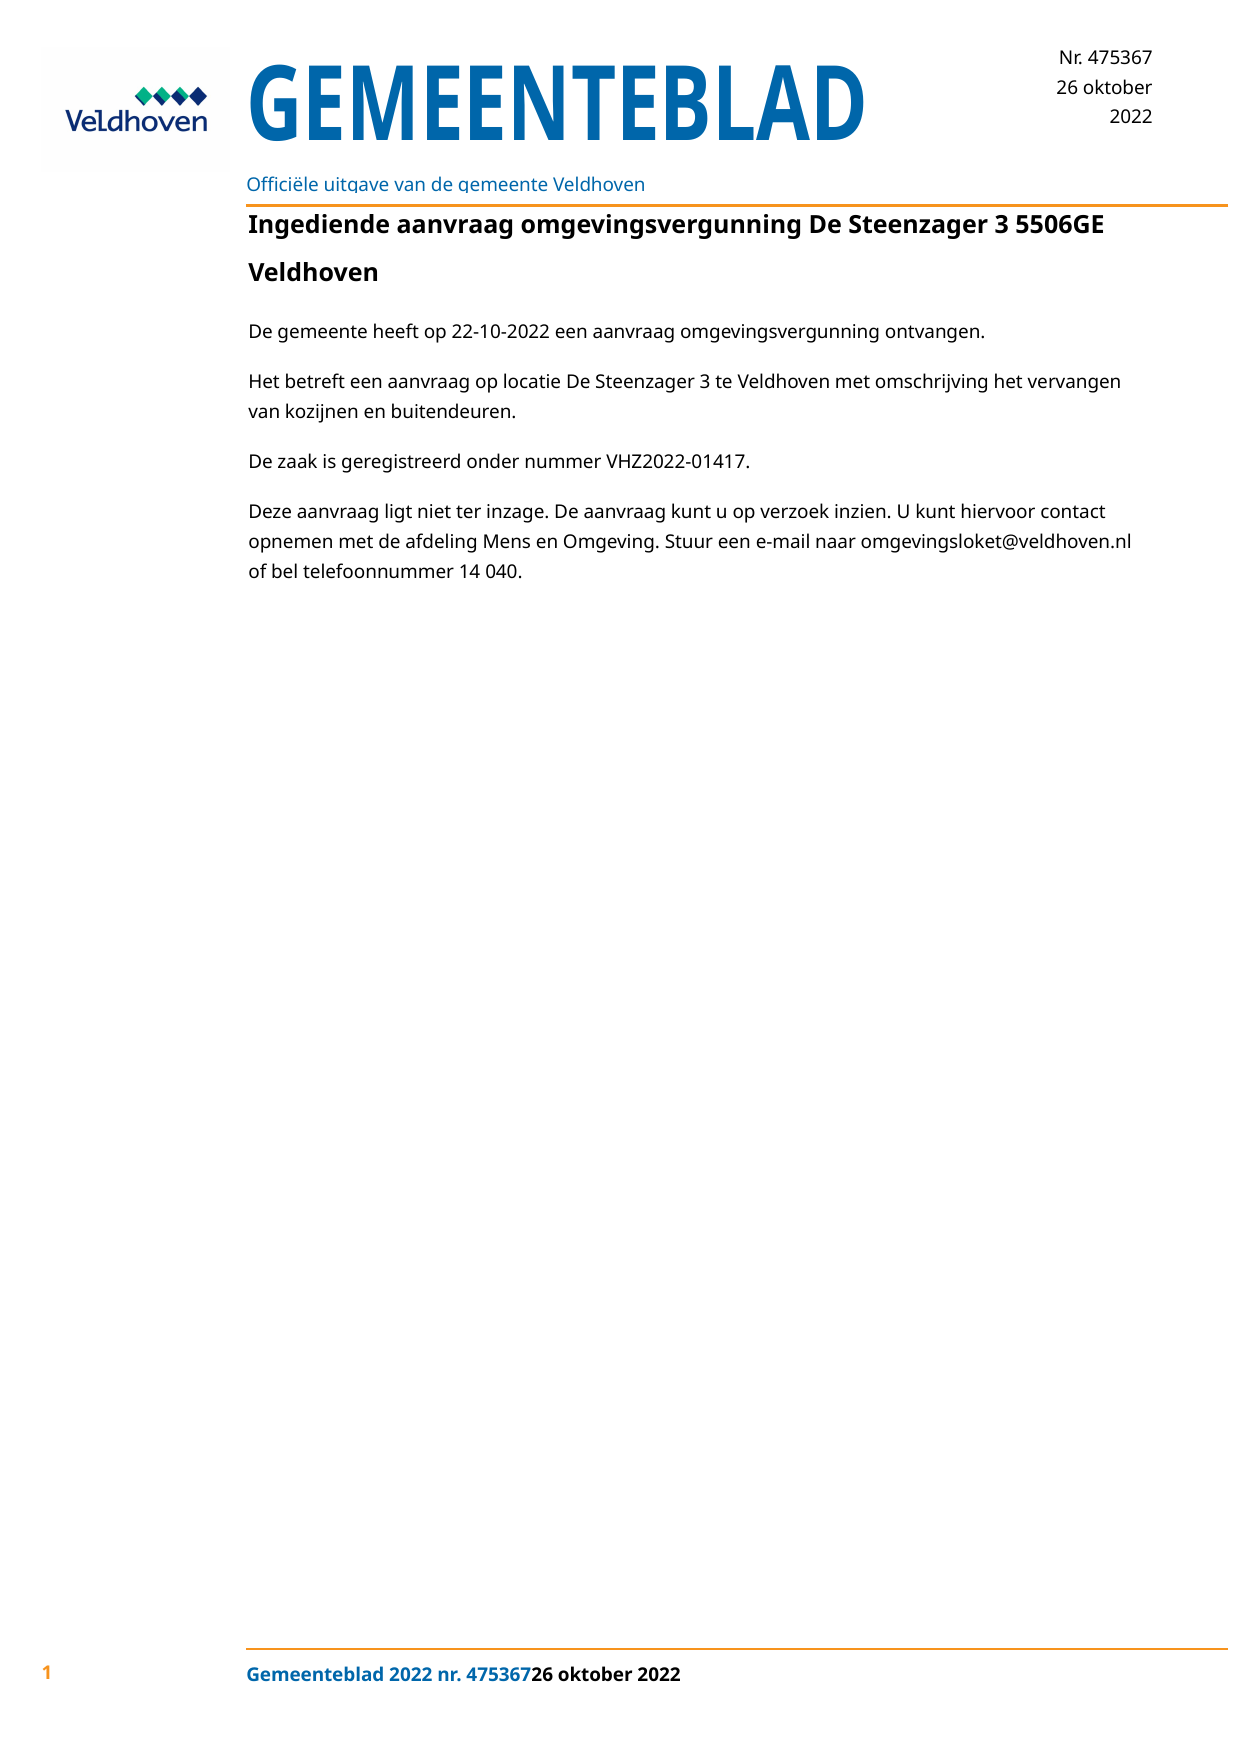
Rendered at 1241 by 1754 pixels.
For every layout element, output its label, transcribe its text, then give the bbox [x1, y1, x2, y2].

text Deze aanvraag ligt niet ter inzage. De aanvraag kunt u op verzoek inzien. U kunt hiervoor contact opnemen met de afdeling Mens en Omgeving. Stuur een e-mail naar omgevingsloket@veldhoven.nl of bel telefoonnummer 14 040. [248, 499, 1152, 584]
picture [41, 47, 231, 172]
text De gemeente heeft op 22-10-2022 een aanvraag omgevingsvergunning ontvangen. [248, 318, 1152, 344]
text Het betreft een aanvraag op locatie De Steenzager 3 te Veldhoven met omschrijving het vervangen van kozijnen en buitendeuren. [248, 368, 1152, 424]
text De zaak is geregistreerd onder nummer VHZ2022-01417. [248, 448, 1152, 474]
text Ingediende aanvraag omgevingsvergunning De Steenzager 3 5506GE Veldhoven [248, 207, 1152, 288]
